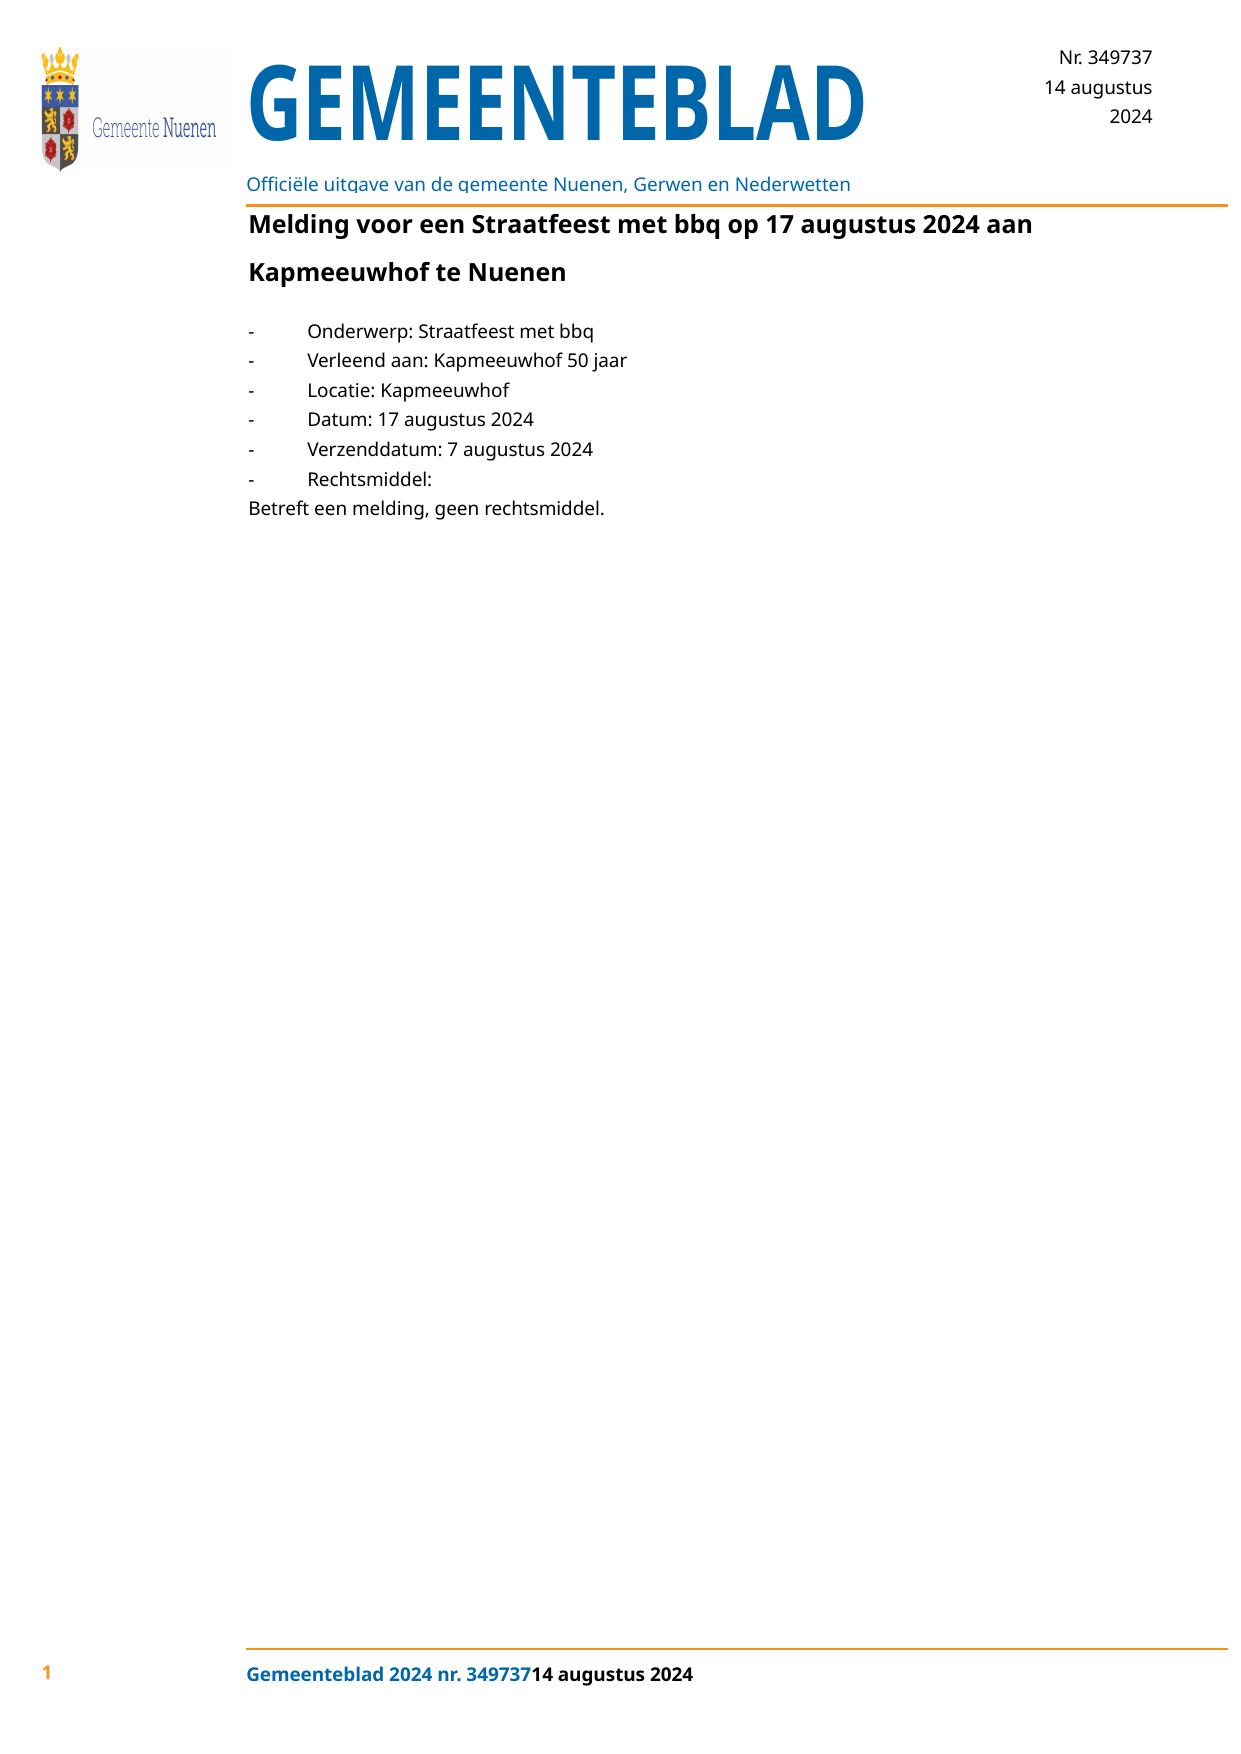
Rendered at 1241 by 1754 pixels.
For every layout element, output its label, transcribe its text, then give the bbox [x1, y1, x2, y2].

list Datum: 17 augustus 2024 [248, 407, 1152, 432]
text Melding voor een Straatfeest met bbq op 17 augustus 2024 aan Kapmeeuwhof te Nuenen [248, 207, 1152, 288]
list Rechtsmiddel: [248, 466, 1152, 492]
picture [41, 47, 231, 172]
list Verzenddatum: 7 augustus 2024 [248, 436, 1152, 462]
list Locatie: Kapmeeuwhof [248, 377, 1152, 403]
list Onderwerp: Straatfeest met bbq [248, 318, 1152, 344]
list Verleend aan: Kapmeeuwhof 50 jaar [248, 347, 1152, 373]
text Betreft een melding, geen rechtsmiddel. [248, 495, 1152, 521]
